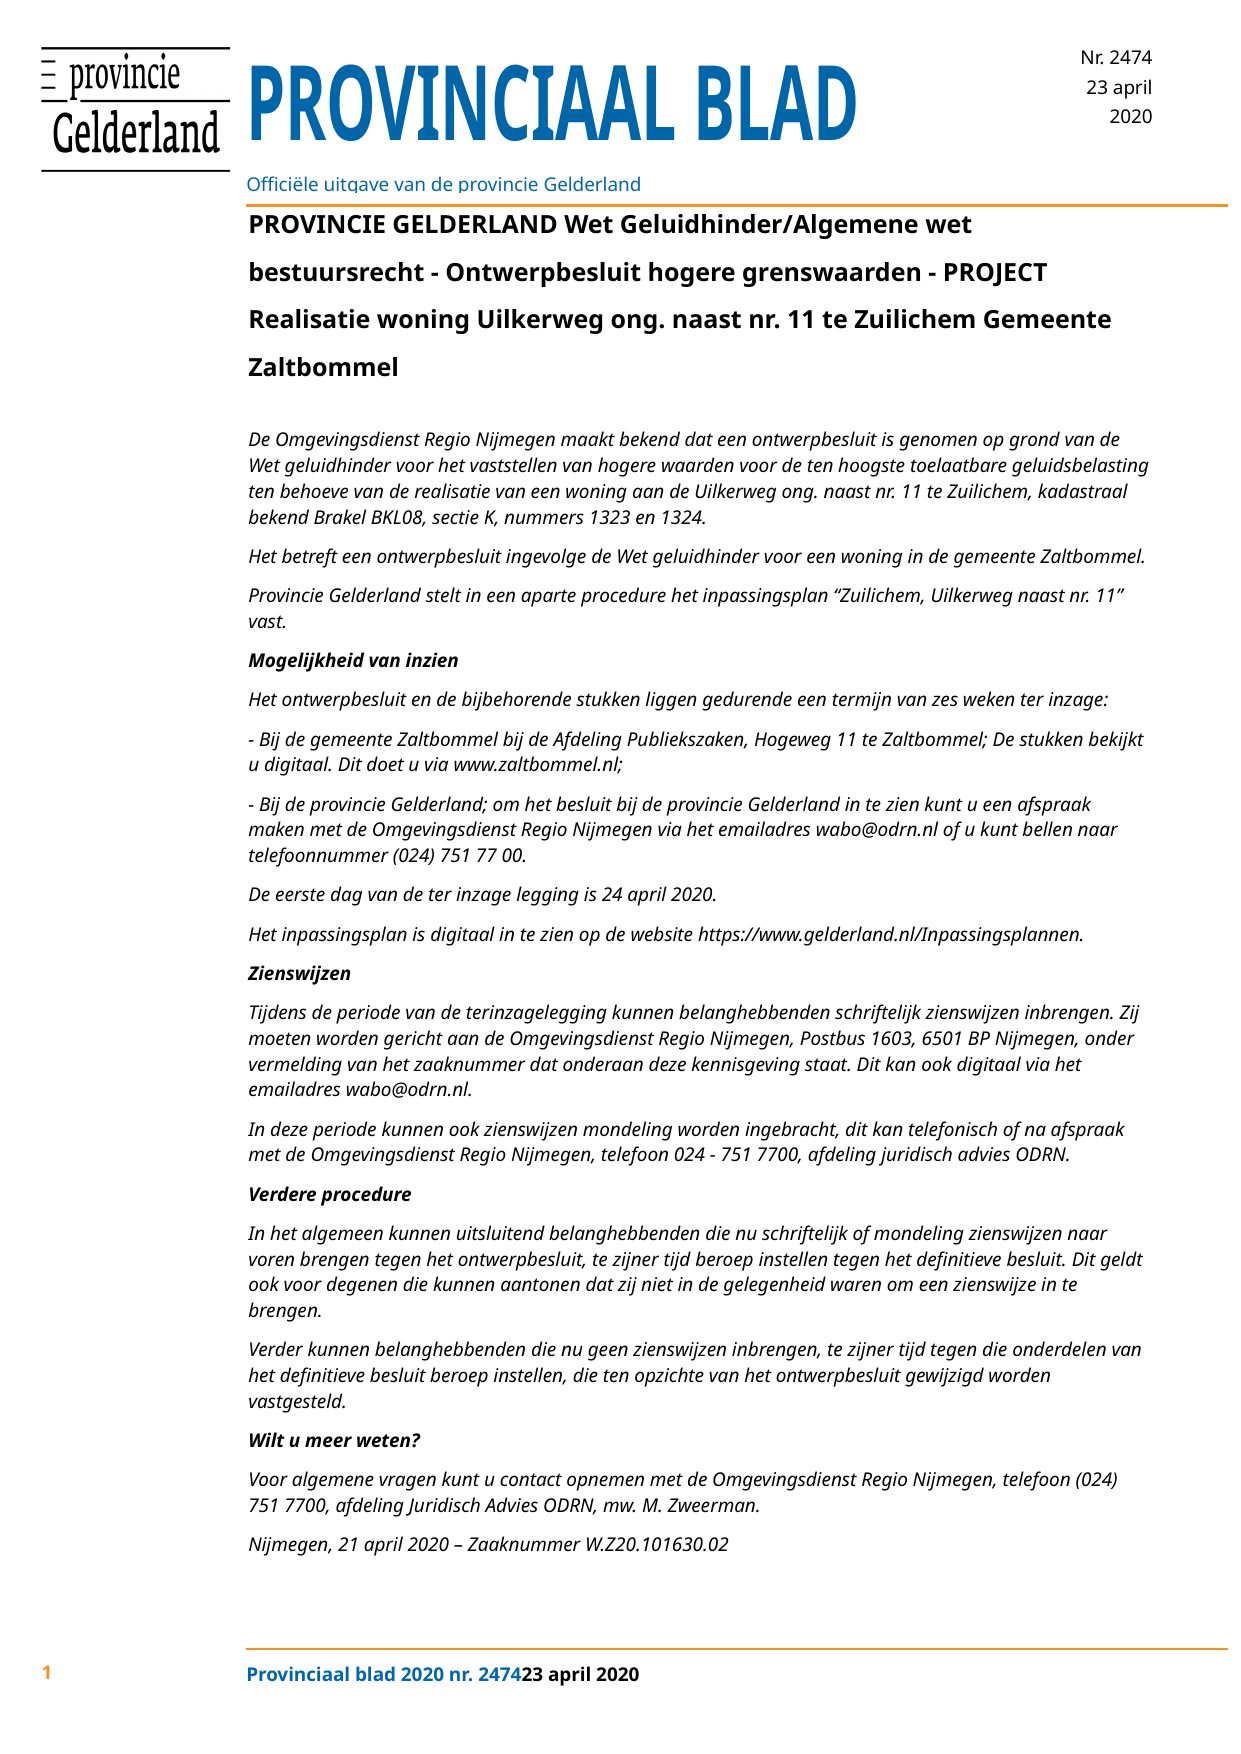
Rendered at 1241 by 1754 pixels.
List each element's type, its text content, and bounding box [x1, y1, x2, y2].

text Zienswijzen [248, 960, 1152, 986]
text Voor algemene vragen kunt u contact opnemen met de Omgevingsdienst Regio Nijmegen, telefoon (024) 751 7700, afdeling Juridisch Advies ODRN, mw. M. Zweerman. [248, 1467, 1152, 1518]
text Wilt u meer weten? [248, 1427, 1152, 1453]
text PROVINCIE GELDERLAND Wet Geluidhinder/Algemene wet bestuursrecht - Ontwerpbesluit hogere grenswaarden - PROJECT Realisatie woning Uilkerweg ong. naast nr. 11 te Zuilichem Gemeente Zaltbommel [248, 207, 1152, 384]
text Tijdens de periode van de terinzagelegging kunnen belanghebbenden schriftelijk zienswijzen inbrengen. Zij moeten worden gericht aan de Omgevingsdienst Regio Nijmegen, Postbus 1603, 6501 BP Nijmegen, onder vermelding van het zaaknummer dat onderaan deze kennisgeving staat. Dit kan ook digitaal via het emailadres wabo@odrn.nl. [248, 999, 1152, 1102]
text - Bij de provincie Gelderland; om het besluit bij de provincie Gelderland in te zien kunt u een afspraak maken met de Omgevingsdienst Regio Nijmegen via het emailadres wabo@odrn.nl of u kunt bellen naar telefoonnummer (024) 751 77 00. [248, 791, 1152, 868]
text Het ontwerpbesluit en de bijbehorende stukken liggen gedurende een termijn van zes weken ter inzage: [248, 687, 1152, 712]
text - Bij de gemeente Zaltbommel bij de Afdeling Publiekszaken, Hogeweg 11 te Zaltbommel; De stukken bekijkt u digitaal. Dit doet u via www.zaltbommel.nl; [248, 726, 1152, 777]
text Mogelijkheid van inzien [248, 647, 1152, 673]
text Het inpassingsplan is digitaal in te zien op de website https://www.gelderland.nl/Inpassingsplannen. [248, 921, 1152, 947]
text Verder kunnen belanghebbenden die nu geen zienswijzen inbrengen, te zijner tijd tegen die onderdelen van het definitieve besluit beroep instellen, die ten opzichte van het ontwerpbesluit gewijzigd worden vastgesteld. [248, 1337, 1152, 1414]
text Verdere procedure [248, 1181, 1152, 1207]
text Nijmegen, 21 april 2020 – Zaaknummer W.Z20.101630.02 [248, 1532, 1152, 1557]
text In deze periode kunnen ook zienswijzen mondeling worden ingebracht, dit kan telefonisch of na afspraak met de Omgevingsdienst Regio Nijmegen, telefoon 024 - 751 7700, afdeling juridisch advies ODRN. [248, 1116, 1152, 1167]
picture [41, 47, 231, 172]
text In het algemeen kunnen uitsluitend belanghebbenden die nu schriftelijk of mondeling zienswijzen naar voren brengen tegen het ontwerpbesluit, te zijner tijd beroep instellen tegen het definitieve besluit. Dit geldt ook voor degenen die kunnen aantonen dat zij niet in de gelegenheid waren om een zienswijze in te brengen. [248, 1220, 1152, 1323]
text De Omgevingsdienst Regio Nijmegen maakt bekend dat een ontwerpbesluit is genomen op grond van de Wet geluidhinder voor het vaststellen van hogere waarden voor de ten hoogste toelaatbare geluidsbelasting ten behoeve van de realisatie van een woning aan de Uilkerweg ong. naast nr. 11 te Zuilichem, kadastraal bekend Brakel BKL08, sectie K, nummers 1323 en 1324. [248, 427, 1152, 529]
text De eerste dag van de ter inzage legging is 24 april 2020. [248, 882, 1152, 907]
text Provincie Gelderland stelt in een aparte procedure het inpassingsplan “Zuilichem, Uilkerweg naast nr. 11” vast. [248, 582, 1152, 634]
text Het betreft een ontwerpbesluit ingevolge de Wet geluidhinder voor een woning in de gemeente Zaltbommel. [248, 543, 1152, 569]
